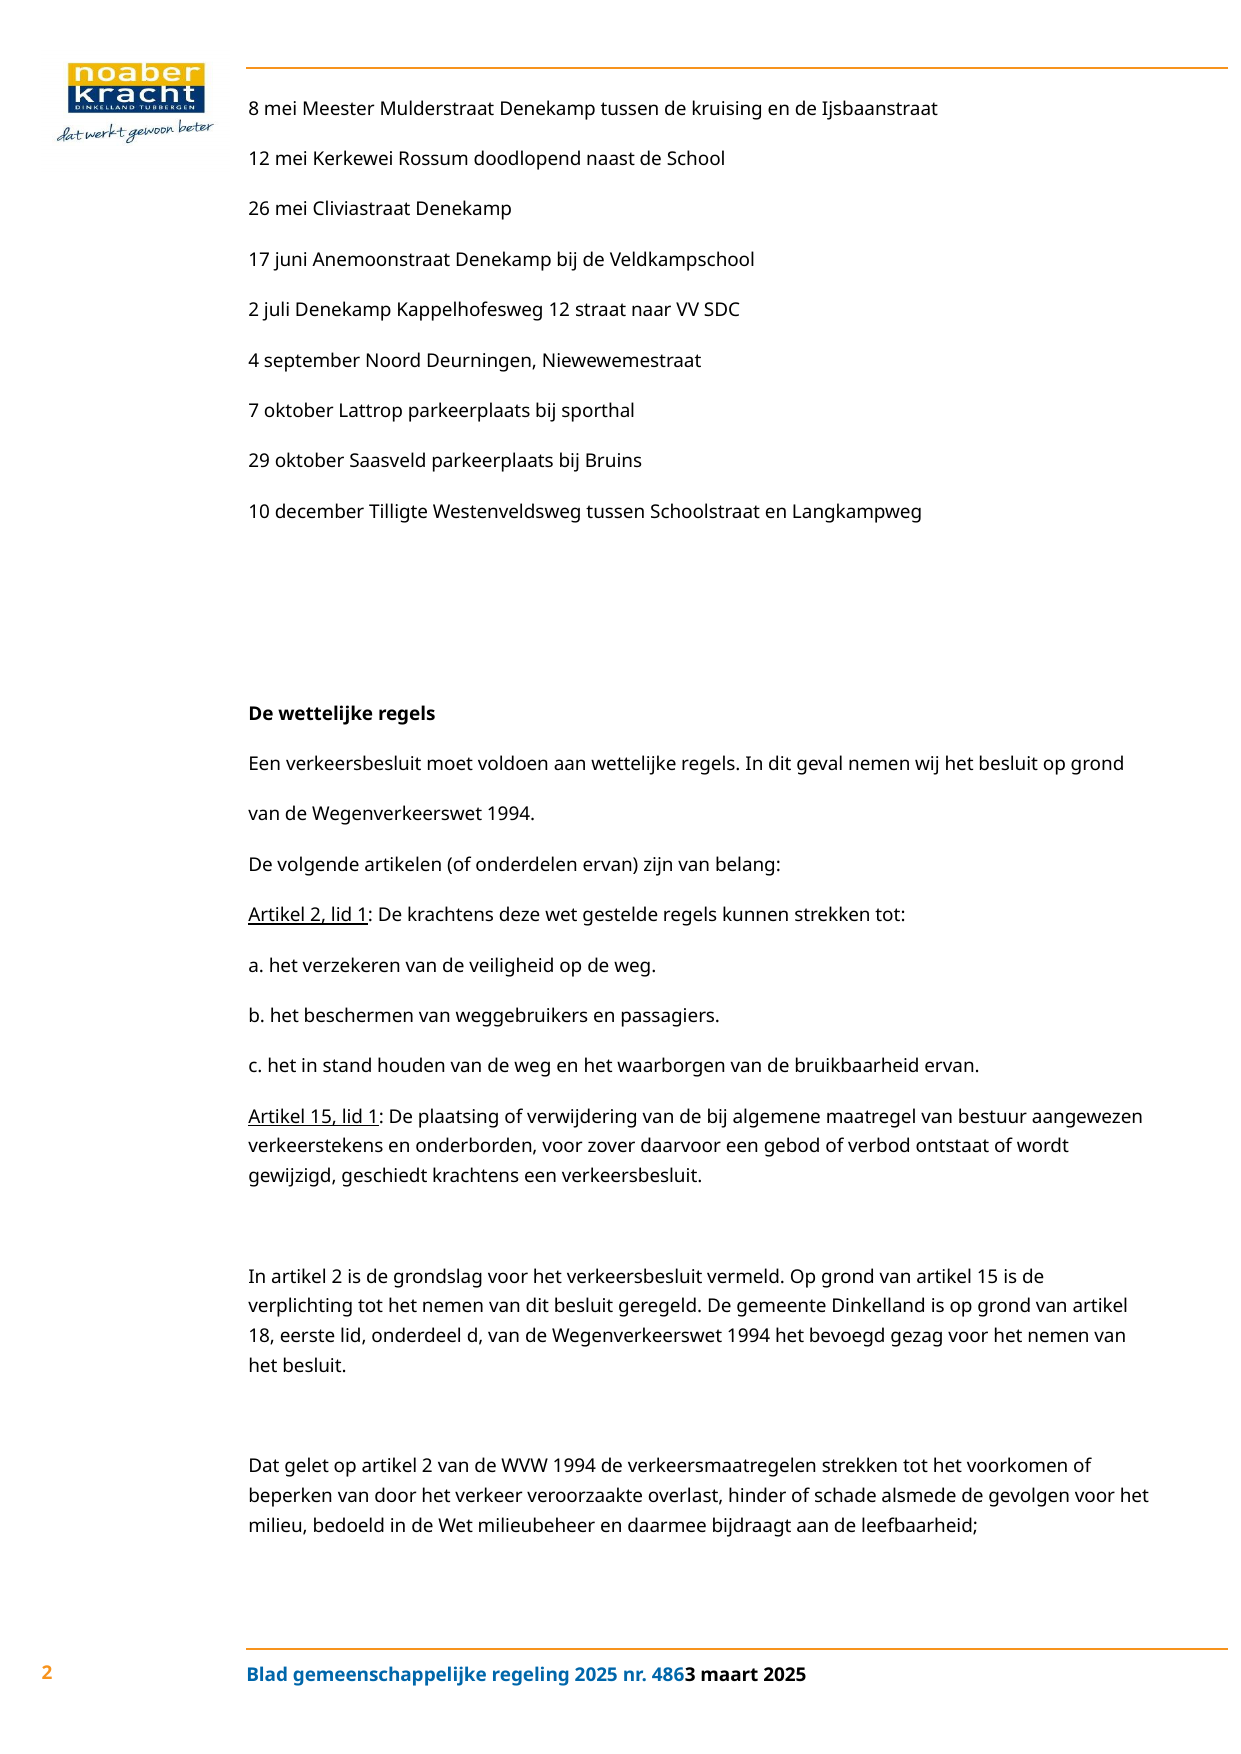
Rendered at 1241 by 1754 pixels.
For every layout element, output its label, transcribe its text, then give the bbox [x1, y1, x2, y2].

text a. het verzekeren van de veiligheid op de weg. [248, 952, 1152, 978]
text van de Wegenverkeerswet 1994. [248, 801, 1152, 826]
text 10 december Tilligte Westenveldsweg tussen Schoolstraat en Langkampweg [248, 498, 1152, 524]
text Dat gelet op artikel 2 van de WVW 1994 de verkeersmaatregelen strekken tot het voorkomen of beperken van door het verkeer veroorzaakte overlast, hinder of schade alsmede de gevolgen voor het milieu, bedoeld in de Wet milieubeheer en daarmee bijdraagt aan de leefbaarheid; [248, 1453, 1152, 1538]
text Een verkeersbesluit moet voldoen aan wettelijke regels. In dit geval nemen wij het besluit op grond [248, 750, 1152, 776]
text 17 juni Anemoonstraat Denekamp bij de Veldkampschool [248, 246, 1152, 272]
text 12 mei Kerkewei Rossum doodlopend naast de School [248, 145, 1152, 171]
text 2 juli Denekamp Kappelhofesweg 12 straat naar VV SDC [248, 296, 1152, 322]
text 29 oktober Saasveld parkeerplaats bij Bruins [248, 448, 1152, 473]
text c. het in stand houden van de weg en het waarborgen van de bruikbaarheid ervan. [248, 1053, 1152, 1078]
text De volgende artikelen (of onderdelen ervan) zijn van belang: [248, 851, 1152, 877]
text 26 mei Cliviastraat Denekamp [248, 196, 1152, 221]
text Artikel 15, lid 1: De plaatsing of verwijdering van de bij algemene maatregel van bestuur aangewezen verkeerstekens en onderborden, voor zover daarvoor een gebod of verbod ontstaat of wordt gewijzigd, geschiedt krachtens een verkeersbesluit. [248, 1103, 1152, 1188]
picture [41, 47, 231, 172]
text 4 september Noord Deurningen, Niewewemestraat [248, 347, 1152, 373]
text In artikel 2 is de grondslag voor het verkeersbesluit vermeld. Op grond van artikel 15 is de verplichting tot het nemen van dit besluit geregeld. De gemeente Dinkelland is op grond van artikel 18, eerste lid, onderdeel d, van de Wegenverkeerswet 1994 het bevoegd gezag voor het nemen van het besluit. [248, 1263, 1152, 1378]
text 7 oktober Lattrop parkeerplaats bij sporthal [248, 397, 1152, 423]
text b. het beschermen van weggebruikers en passagiers. [248, 1002, 1152, 1028]
text Artikel 2, lid 1: De krachtens deze wet gestelde regels kunnen strekken tot: [248, 901, 1152, 927]
text De wettelijke regels [248, 700, 1152, 726]
text 8 mei Meester Mulderstraat Denekamp tussen de kruising en de Ijsbaanstraat [248, 95, 1152, 121]
